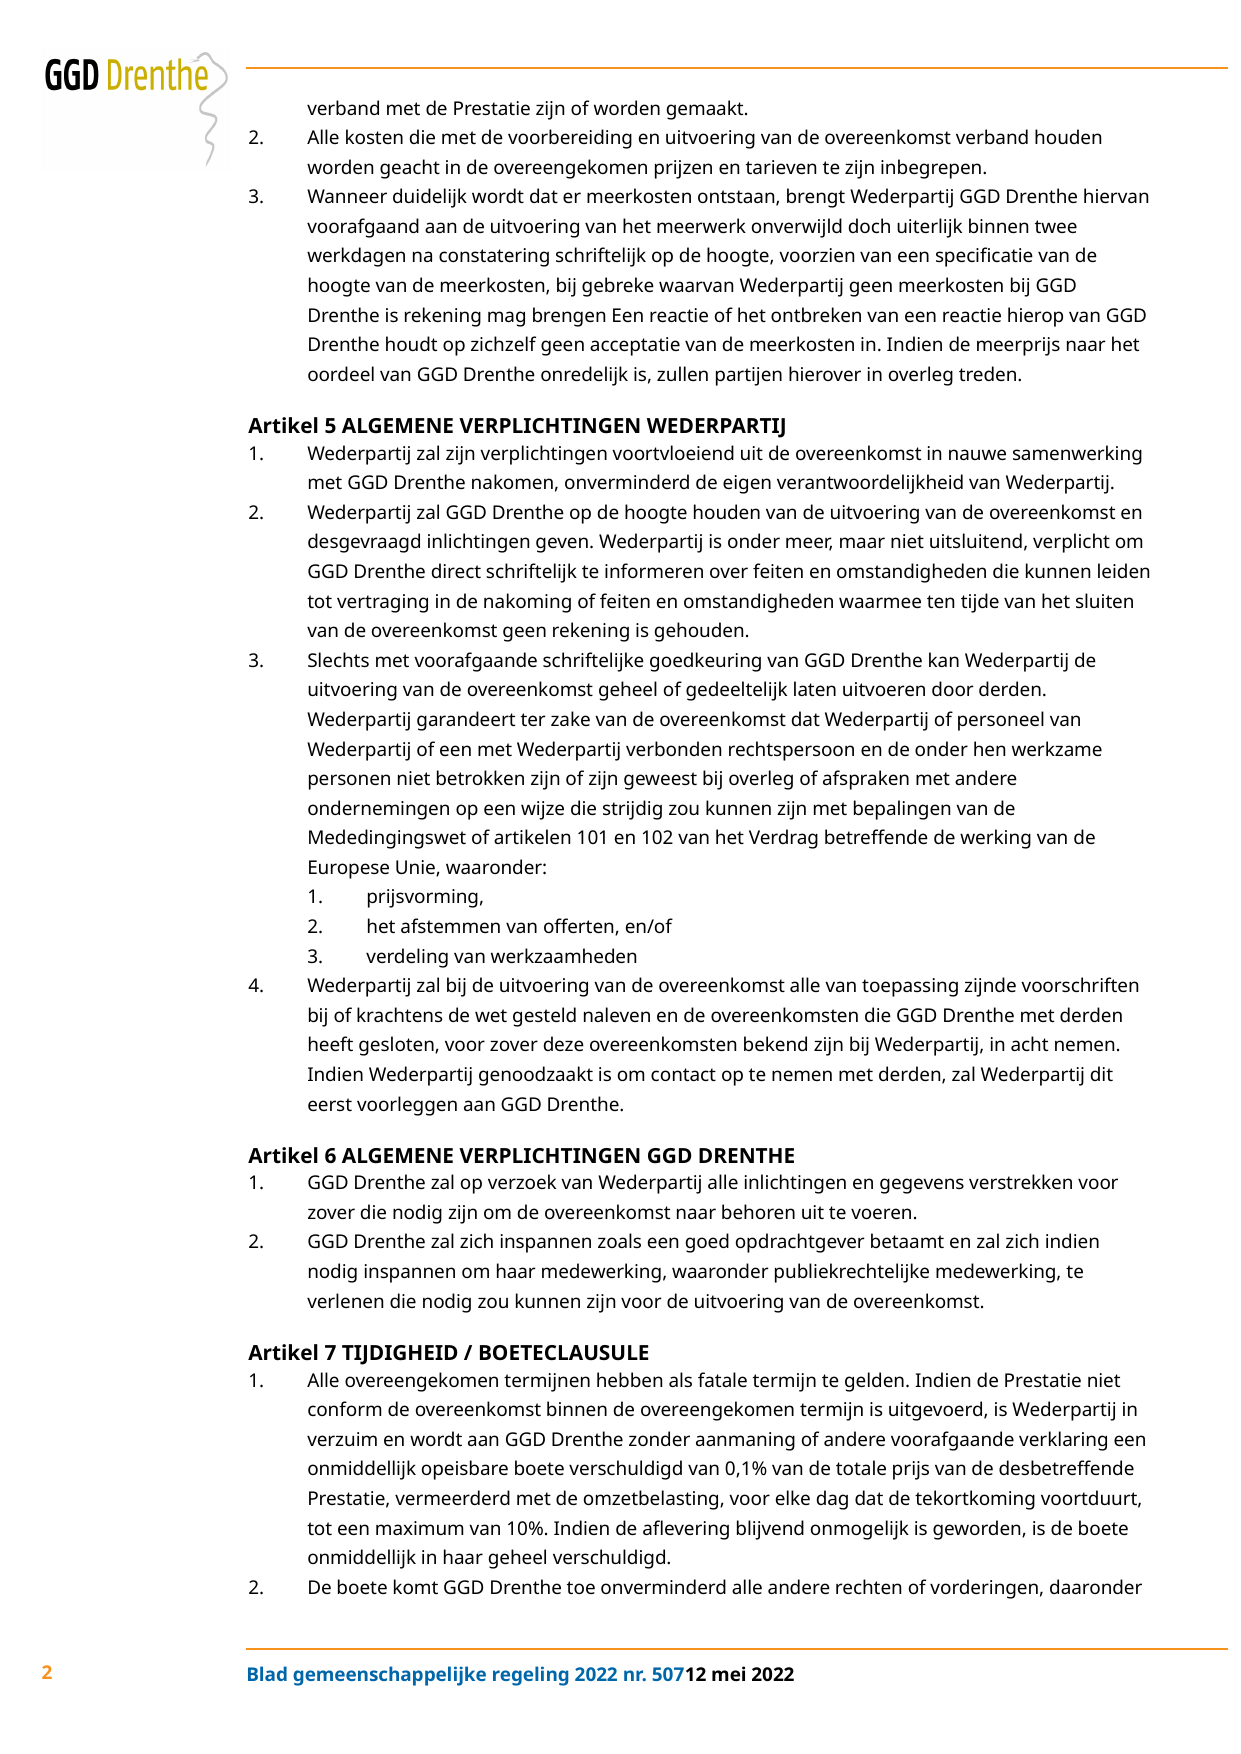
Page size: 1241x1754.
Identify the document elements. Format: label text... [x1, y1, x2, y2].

list Alle kosten die met de voorbereiding en uitvoering van de overeenkomst verband houden worden geacht in de overeengekomen prijzen en tarieven te zijn inbegrepen. [248, 124, 1152, 180]
list Wederpartij zal bij de uitvoering van de overeenkomst alle van toepassing zijnde voorschriften bij of krachtens de wet gesteld naleven en de overeenkomsten die GGD Drenthe met derden heeft gesloten, voor zover deze overeenkomsten bekend zijn bij Wederpartij, in acht nemen. Indien Wederpartij genoodzaakt is om contact op te nemen met derden, zal Wederpartij dit eerst voorleggen aan GGD Drenthe. [248, 972, 1152, 1116]
list GGD Drenthe zal zich inspannen zoals een goed opdrachtgever betaamt en zal zich indien nodig inspannen om haar medewerking, waaronder publiekrechtelijke medewerking, te verlenen die nodig zou kunnen zijn voor de uitvoering van de overeenkomst. [248, 1229, 1152, 1314]
list prijsvorming, [307, 884, 1152, 909]
picture [41, 47, 231, 172]
list De boete komt GGD Drenthe toe onverminderd alle andere rechten of vorderingen, daaronder [248, 1574, 1152, 1599]
text Artikel 5 ALGEMENE VERPLICHTINGEN WEDERPARTIJ [248, 411, 1152, 440]
list GGD Drenthe zal op verzoek van Wederpartij alle inlichtingen en gegevens verstrekken voor zover die nodig zijn om de overeenkomst naar behoren uit te voeren. [248, 1169, 1152, 1225]
list verband met de Prestatie zijn of worden gemaakt. [248, 95, 1152, 121]
list Wederpartij zal GGD Drenthe op de hoogte houden van de uitvoering van de overeenkomst en desgevraagd inlichtingen geven. Wederpartij is onder meer, maar niet uitsluitend, verplicht om GGD Drenthe direct schriftelijk te informeren over feiten en omstandigheden die kunnen leiden tot vertraging in de nakoming of feiten en omstandigheden waarmee ten tijde van het sluiten van de overeenkomst geen rekening is gehouden. [248, 499, 1152, 643]
list Wederpartij zal zijn verplichtingen voortvloeiend uit de overeenkomst in nauwe samenwerking met GGD Drenthe nakomen, onverminderd de eigen verantwoordelijkheid van Wederpartij. [248, 440, 1152, 495]
list Slechts met voorafgaande schriftelijke goedkeuring van GGD Drenthe kan Wederpartij de uitvoering van de overeenkomst geheel of gedeeltelijk laten uitvoeren door derden. Wederpartij garandeert ter zake van de overeenkomst dat Wederpartij of personeel van Wederpartij of een met Wederpartij verbonden rechtspersoon en de onder hen werkzame personen niet betrokken zijn of zijn geweest bij overleg of afspraken met andere ondernemingen op een wijze die strijdig zou kunnen zijn met bepalingen van de Mededingingswet of artikelen 101 en 102 van het Verdrag betreffende de werking van de Europese Unie, waaronder: [248, 647, 1152, 880]
list verdeling van werkzaamheden [307, 943, 1152, 968]
list Alle overeengekomen termijnen hebben als fatale termijn te gelden. Indien de Prestatie niet conform de overeenkomst binnen de overeengekomen termijn is uitgevoerd, is Wederpartij in verzuim en wordt aan GGD Drenthe zonder aanmaning of andere voorafgaande verklaring een onmiddellijk opeisbare boete verschuldigd van 0,1% van de totale prijs van de desbetreffende Prestatie, vermeerderd met de omzetbelasting, voor elke dag dat de tekortkoming voortduurt, tot een maximum van 10%. Indien de aflevering blijvend onmogelijk is geworden, is de boete onmiddellijk in haar geheel verschuldigd. [248, 1367, 1152, 1570]
text Artikel 6 ALGEMENE VERPLICHTINGEN GGD DRENTHE [248, 1141, 1152, 1169]
text Artikel 7 TIJDIGHEID / BOETECLAUSULE [248, 1338, 1152, 1367]
list Wanneer duidelijk wordt dat er meerkosten ontstaan, brengt Wederpartij GGD Drenthe hiervan voorafgaand aan de uitvoering van het meerwerk onverwijld doch uiterlijk binnen twee werkdagen na constatering schriftelijk op de hoogte, voorzien van een specificatie van de hoogte van de meerkosten, bij gebreke waarvan Wederpartij geen meerkosten bij GGD Drenthe is rekening mag brengen Een reactie of het ontbreken van een reactie hierop van GGD Drenthe houdt op zichzelf geen acceptatie van de meerkosten in. Indien de meerprijs naar het oordeel van GGD Drenthe onredelijk is, zullen partijen hierover in overleg treden. [248, 183, 1152, 387]
list het afstemmen van offerten, en/of [307, 913, 1152, 939]
